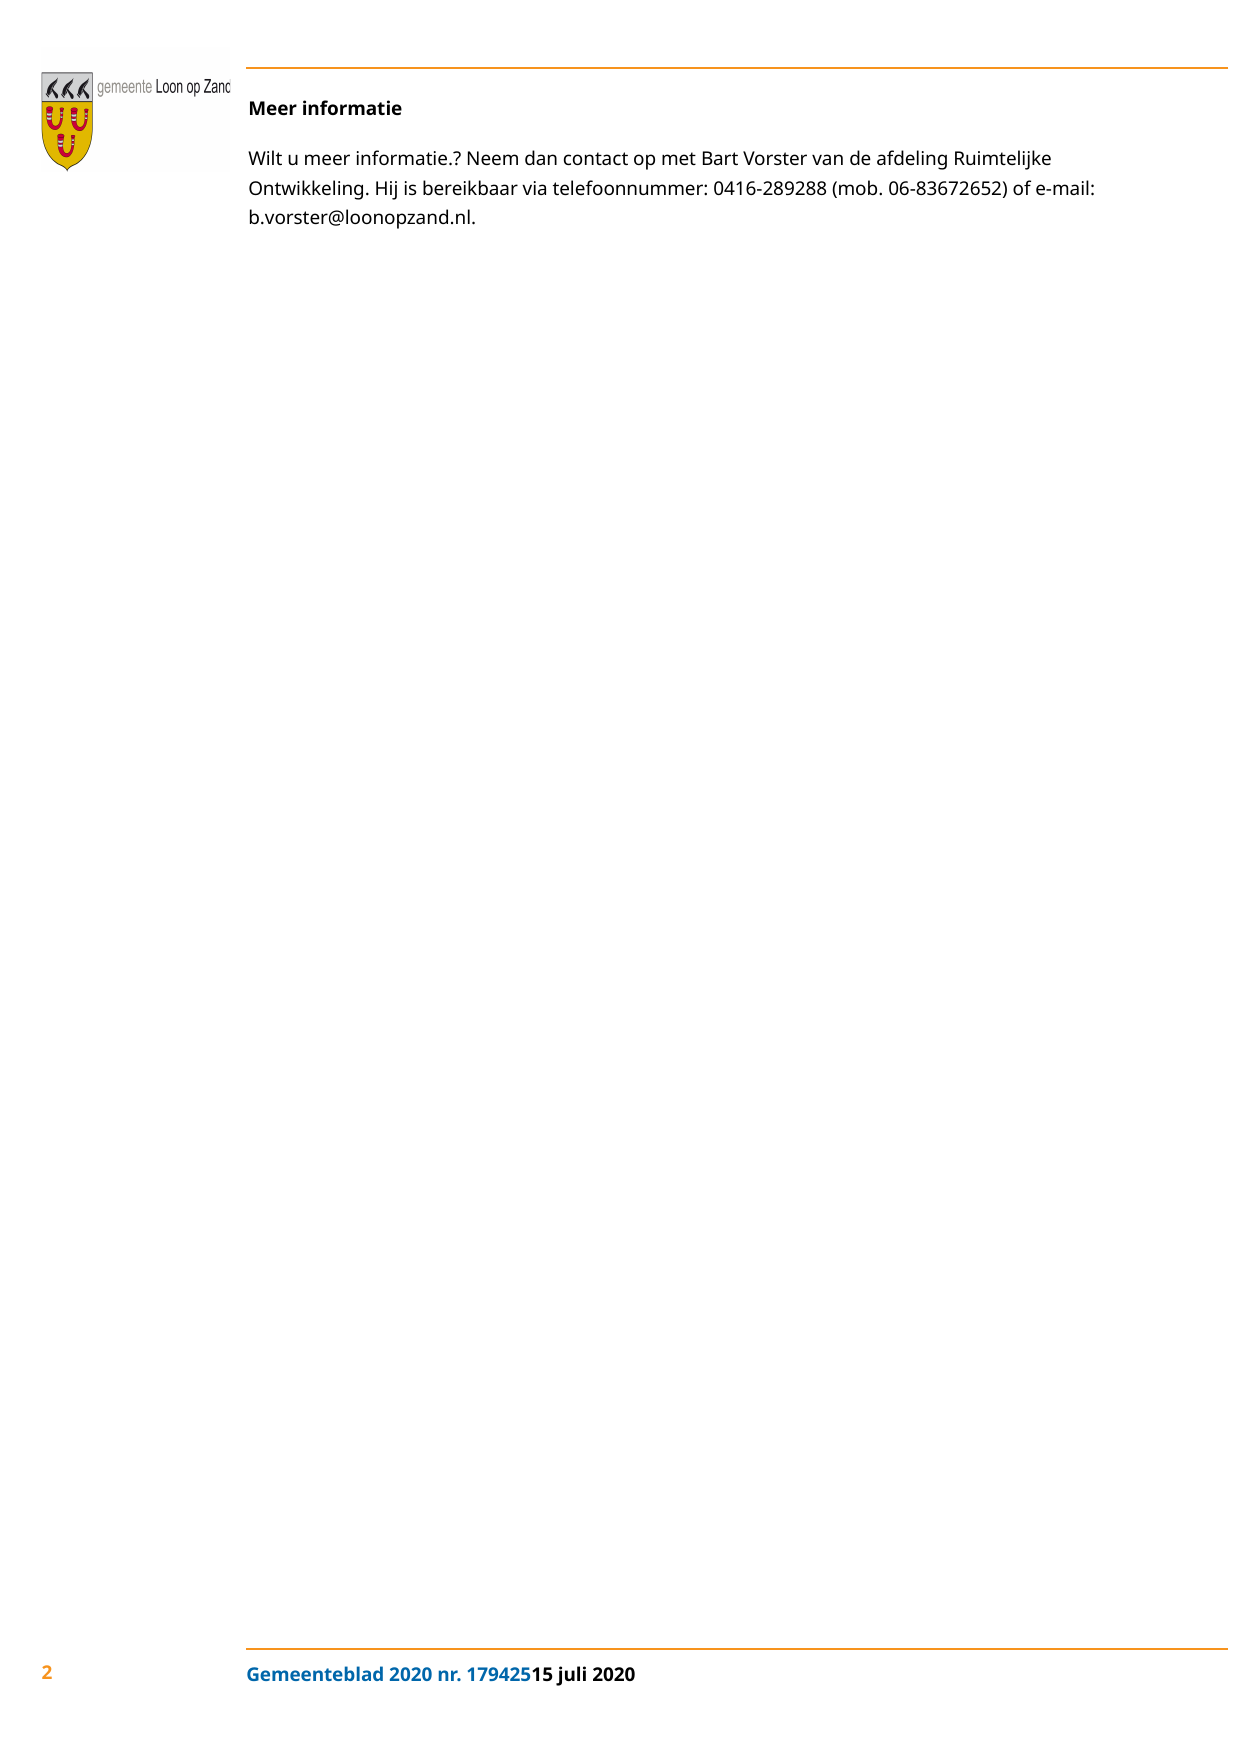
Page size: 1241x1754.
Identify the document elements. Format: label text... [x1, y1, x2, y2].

text Wilt u meer informatie.? Neem dan contact op met Bart Vorster van de afdeling Ruimtelijke Ontwikkeling. Hij is bereikbaar via telefoonnummer: 0416-289288 (mob. 06-83672652) of e-mail: b.vorster@loonopzand.nl. [248, 145, 1152, 230]
picture [41, 47, 231, 172]
text Meer informatie [248, 95, 1152, 121]
